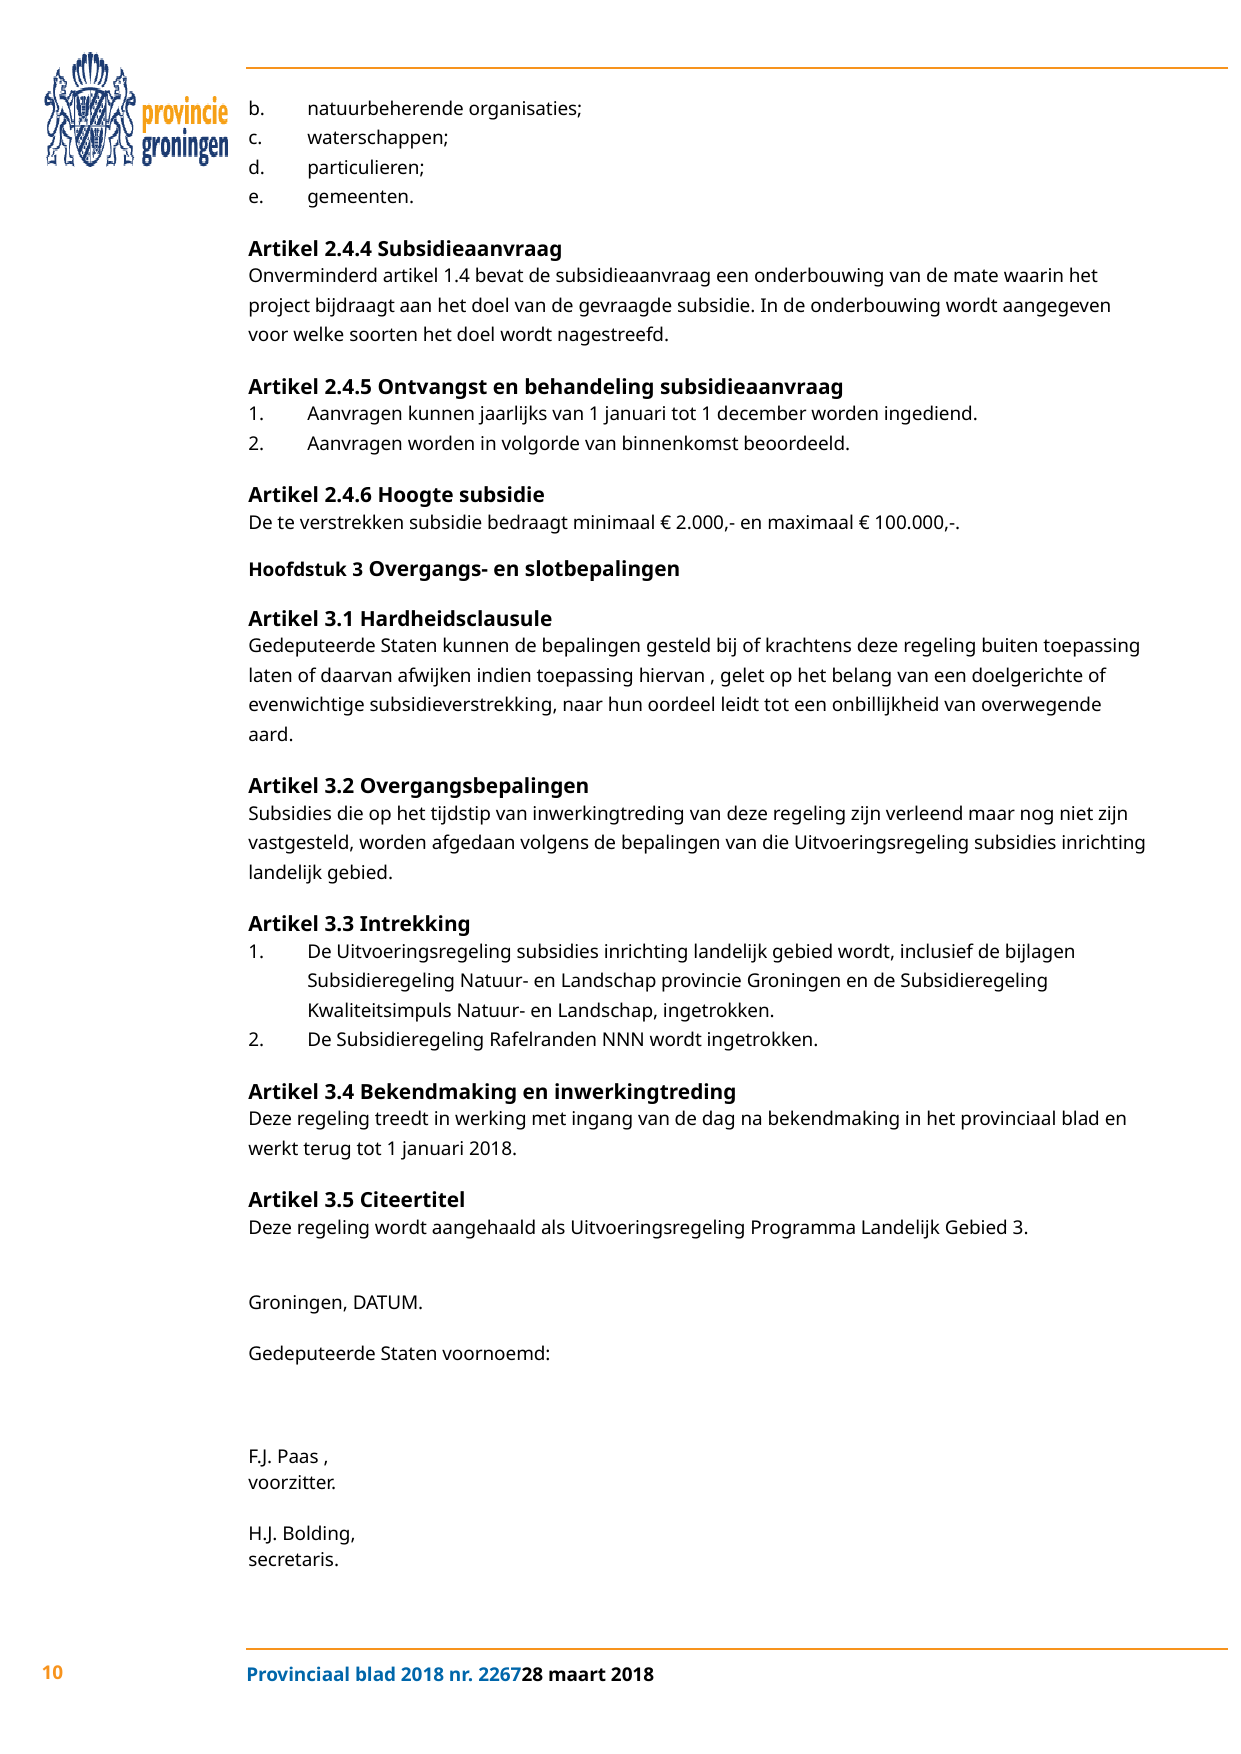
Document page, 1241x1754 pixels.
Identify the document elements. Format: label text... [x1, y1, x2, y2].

list particulieren; [248, 154, 1152, 180]
list Aanvragen worden in volgorde van binnenkomst beoordeeld. [248, 430, 1152, 456]
text H.J. Bolding, [248, 1521, 1152, 1546]
text Artikel 3.2 Overgangsbepalingen [248, 771, 1152, 800]
list Aanvragen kunnen jaarlijks van 1 januari tot 1 december worden ingediend. [248, 400, 1152, 426]
text Artikel 2.4.4 Subsidieaanvraag [248, 234, 1152, 262]
text F.J. Paas , [248, 1443, 1152, 1469]
picture [41, 47, 231, 172]
text Gedeputeerde Staten voornoemd: [248, 1341, 1152, 1366]
text voorzitter. [248, 1469, 1152, 1495]
text Deze regeling treedt in werking met ingang van de dag na bekendmaking in het provinciaal blad en werkt terug tot 1 januari 2018. [248, 1105, 1152, 1161]
text Artikel 3.3 Intrekking [248, 909, 1152, 938]
text Artikel 3.5 Citeertitel [248, 1185, 1152, 1214]
text secretaris. [248, 1546, 1152, 1572]
text Hoofdstuk 3 Overgangs- en slotbepalingen [248, 554, 1152, 583]
text Groningen, DATUM. [248, 1289, 1152, 1315]
list waterschappen; [248, 124, 1152, 150]
text Gedeputeerde Staten kunnen de bepalingen gesteld bij of krachtens deze regeling buiten toepassing laten of daarvan afwijken indien toepassing hiervan , gelet op het belang van een doelgerichte of evenwichtige subsidieverstrekking, naar hun oordeel leidt tot een onbillijkheid van overwegende aard. [248, 632, 1152, 747]
text Artikel 3.4 Bekendmaking en inwerkingtreding [248, 1077, 1152, 1105]
text Subsidies die op het tijdstip van inwerkingtreding van deze regeling zijn verleend maar nog niet zijn vastgesteld, worden afgedaan volgens de bepalingen van die Uitvoeringsregeling subsidies inrichting landelijk gebied. [248, 800, 1152, 885]
text Deze regeling wordt aangehaald als Uitvoeringsregeling Programma Landelijk Gebied 3. [248, 1214, 1152, 1239]
text Artikel 2.4.5 Ontvangst en behandeling subsidieaanvraag [248, 372, 1152, 400]
list De Uitvoeringsregeling subsidies inrichting landelijk gebied wordt, inclusief de bijlagen Subsidieregeling Natuur- en Landschap provincie Groningen en de Subsidieregeling Kwaliteitsimpuls Natuur- en Landschap, ingetrokken. [248, 938, 1152, 1023]
text De te verstrekken subsidie bedraagt minimaal € 2.000,- en maximaal € 100.000,-. [248, 509, 1152, 534]
text Artikel 3.1 Hardheidsclausule [248, 604, 1152, 632]
text Artikel 2.4.6 Hoogte subsidie [248, 480, 1152, 509]
text Onverminderd artikel 1.4 bevat de subsidieaanvraag een onderbouwing van de mate waarin het project bijdraagt aan het doel van de gevraagde subsidie. In de onderbouwing wordt aangegeven voor welke soorten het doel wordt nagestreefd. [248, 262, 1152, 347]
list natuurbeherende organisaties; [248, 95, 1152, 121]
list gemeenten. [248, 183, 1152, 209]
list De Subsidieregeling Rafelranden NNN wordt ingetrokken. [248, 1027, 1152, 1052]
